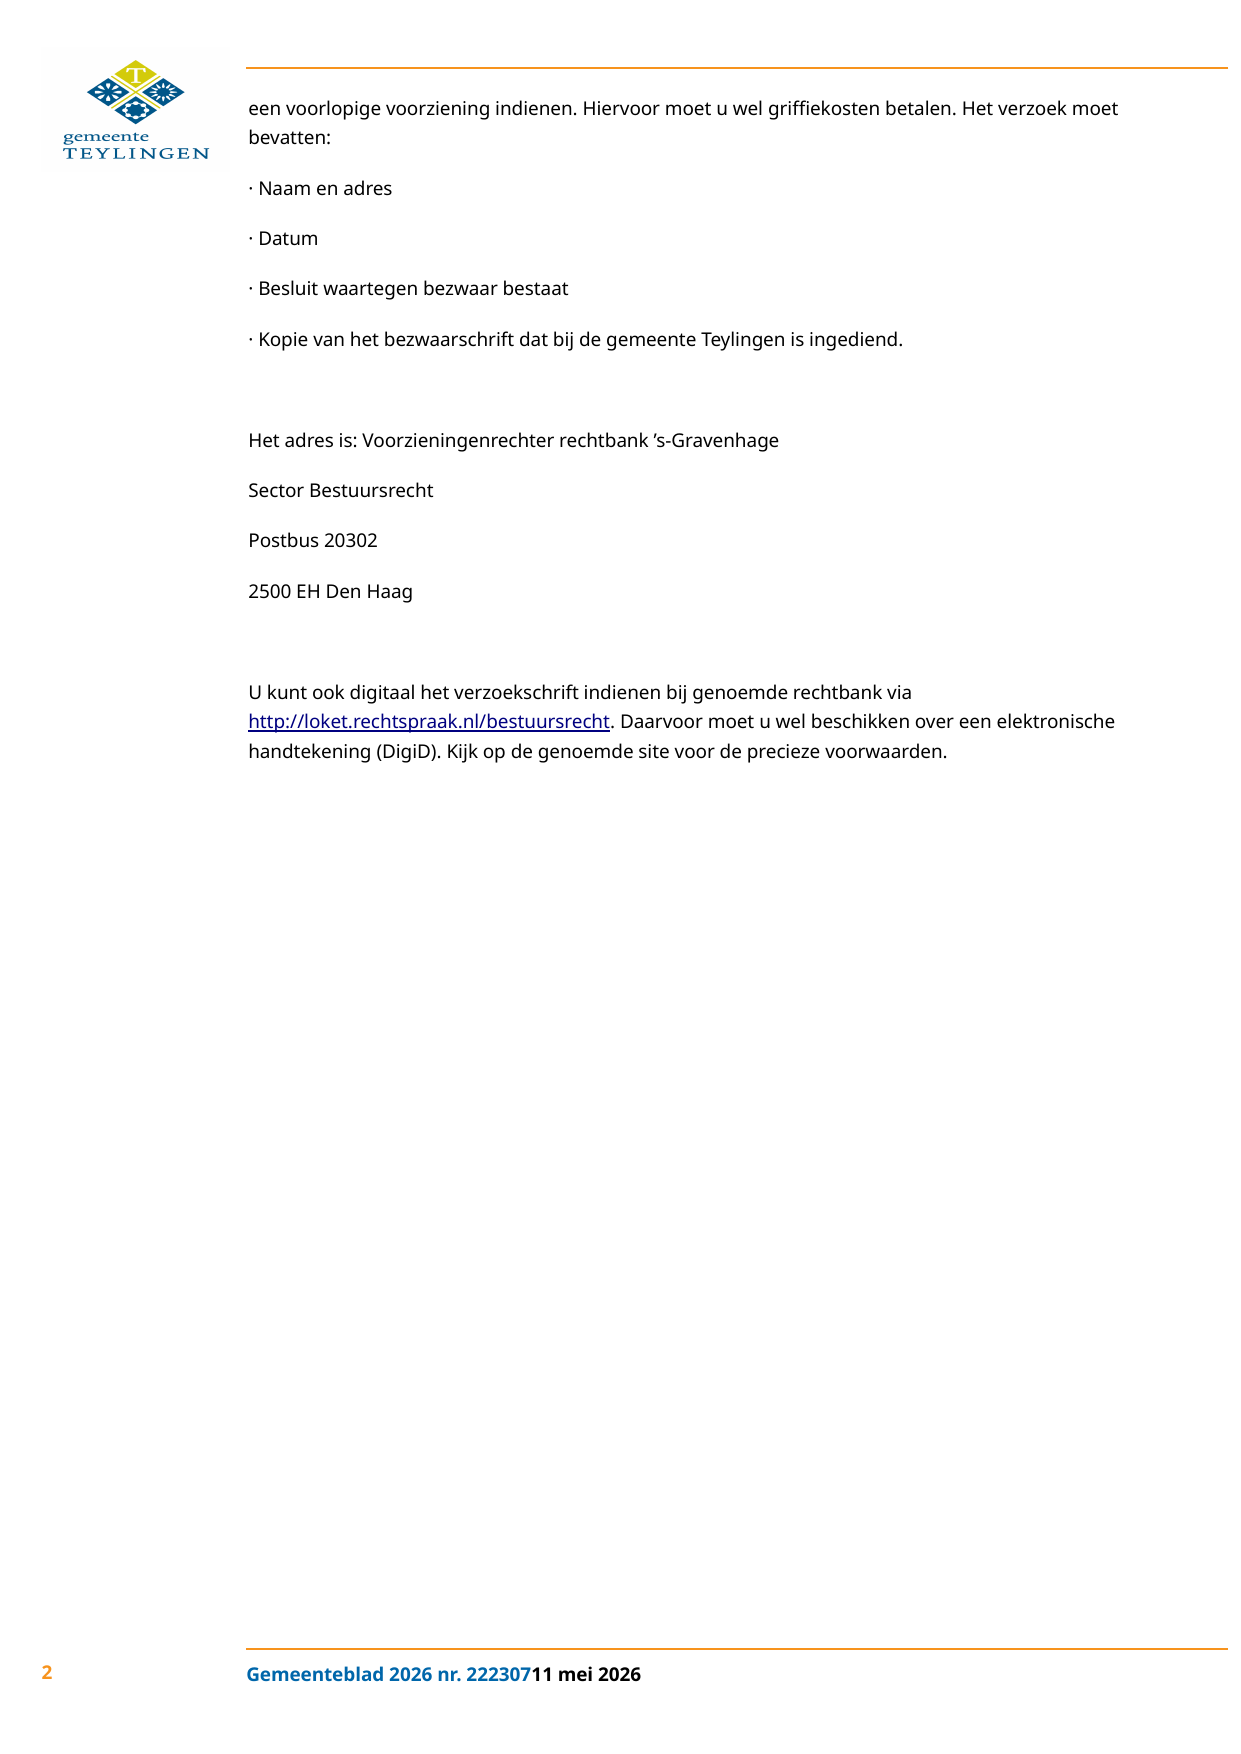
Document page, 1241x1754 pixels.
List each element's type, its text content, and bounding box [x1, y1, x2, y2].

text Het adres is: Voorzieningenrechter rechtbank ’s-Gravenhage [248, 427, 1152, 453]
text een voorlopige voorziening indienen. Hiervoor moet u wel griffiekosten betalen. Het verzoek moet bevatten: [248, 95, 1152, 150]
text · Naam en adres [248, 175, 1152, 201]
text · Kopie van het bezwaarschrift dat bij de gemeente Teylingen is ingediend. [248, 326, 1152, 352]
text · Datum [248, 225, 1152, 251]
text · Besluit waartegen bezwaar bestaat [248, 276, 1152, 301]
text U kunt ook digitaal het verzoekschrift indienen bij genoemde rechtbank via http://loket.rechtspraak.nl/bestuursrecht. Daarvoor moet u wel beschikken over een elektronische handtekening (DigiD). Kijk op de genoemde site voor de precieze voorwaarden. [248, 679, 1152, 764]
picture [41, 47, 231, 172]
text Postbus 20302 [248, 528, 1152, 553]
text Sector Bestuursrecht [248, 477, 1152, 503]
text 2500 EH Den Haag [248, 578, 1152, 604]
